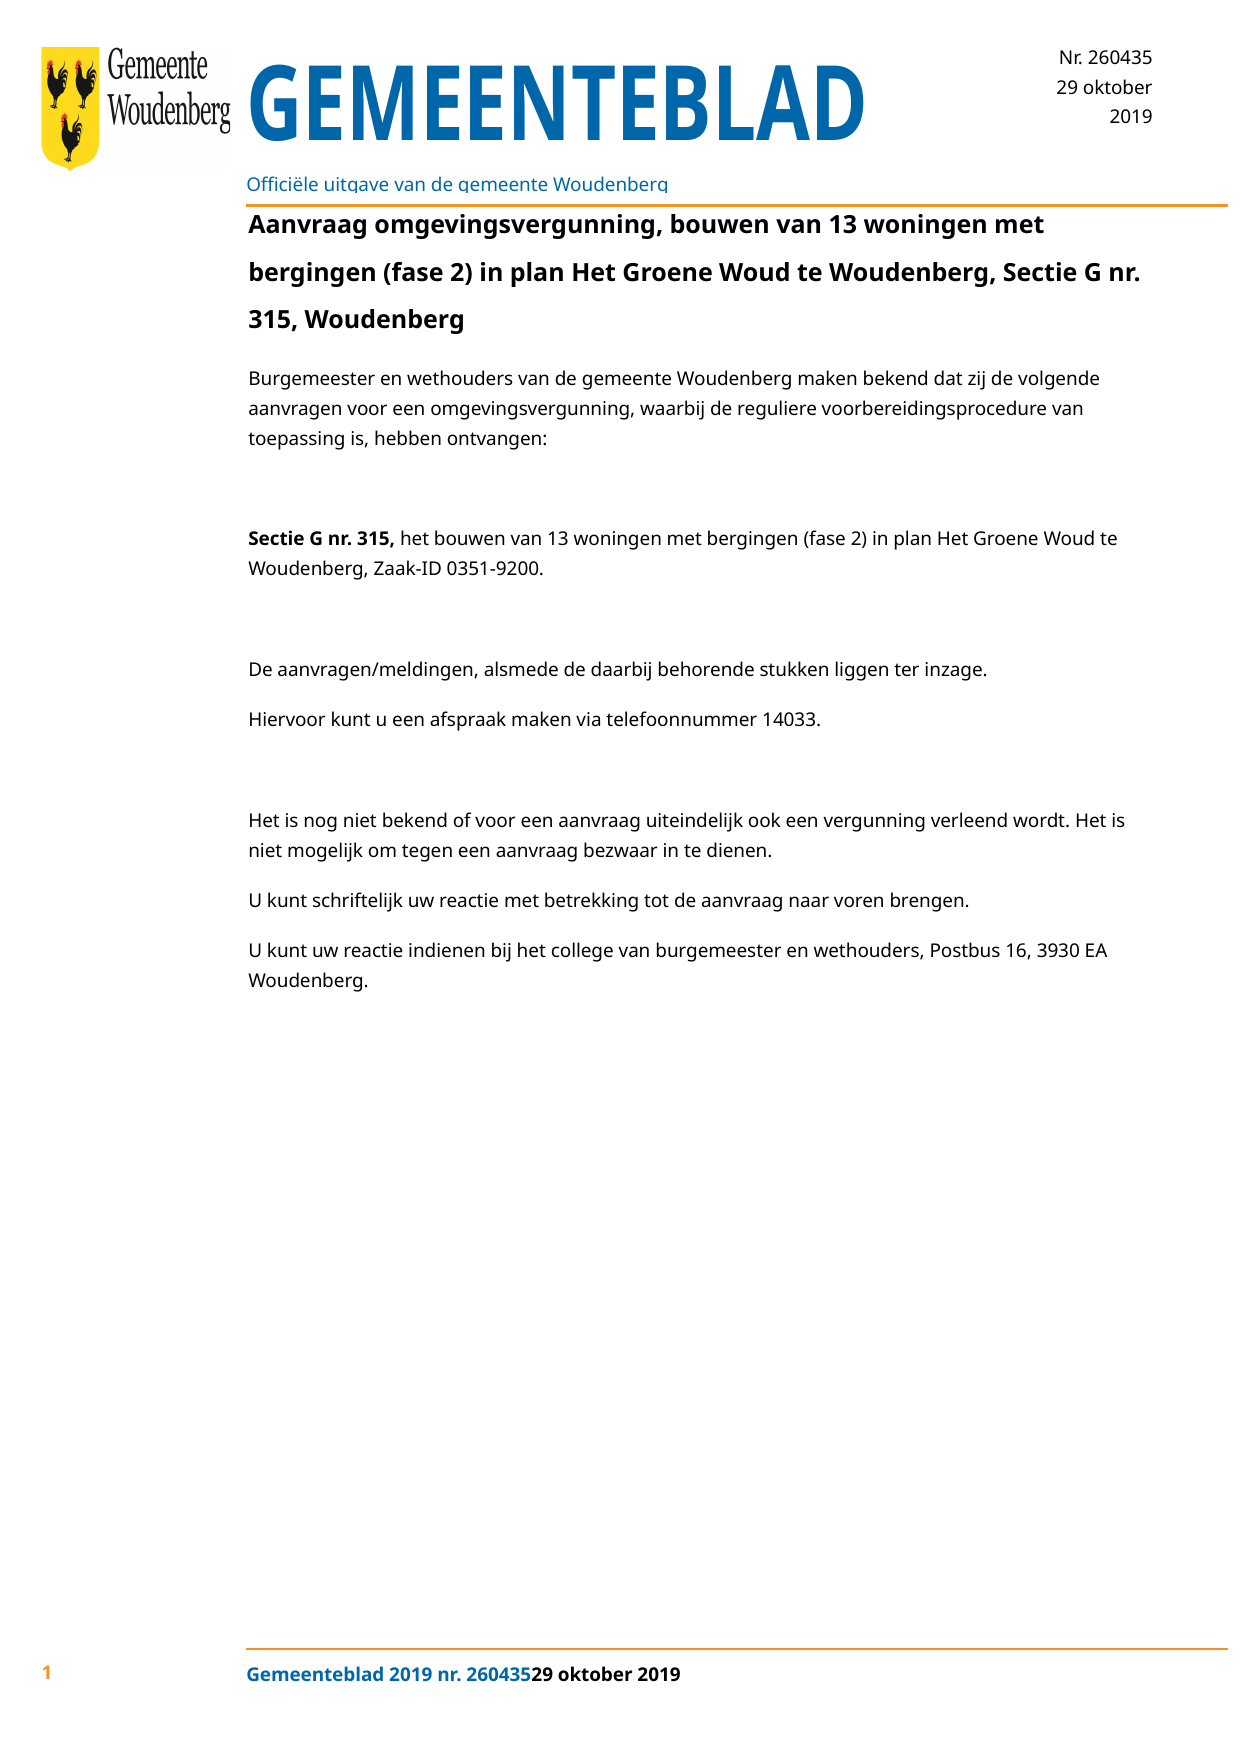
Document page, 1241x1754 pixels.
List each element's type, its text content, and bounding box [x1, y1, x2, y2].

text Het is nog niet bekend of voor een aanvraag uiteindelijk ook een vergunning verleend wordt. Het is niet mogelijk om tegen een aanvraag bezwaar in te dienen. [248, 807, 1152, 862]
text U kunt schriftelijk uw reactie met betrekking tot de aanvraag naar voren brengen. [248, 887, 1152, 913]
text Aanvraag omgevingsvergunning, bouwen van 13 woningen met bergingen (fase 2) in plan Het Groene Woud te Woudenberg, Sectie G nr. 315, Woudenberg [248, 207, 1152, 336]
picture [41, 47, 231, 172]
text Burgemeester en wethouders van de gemeente Woudenberg maken bekend dat zij de volgende aanvragen voor een omgevingsvergunning, waarbij de reguliere voorbereidingsprocedure van toepassing is, hebben ontvangen: [248, 366, 1152, 450]
text Hiervoor kunt u een afspraak maken via telefoonnummer 14033. [248, 706, 1152, 732]
text U kunt uw reactie indienen bij het college van burgemeester en wethouders, Postbus 16, 3930 EA Woudenberg. [248, 938, 1152, 993]
text Sectie G nr. 315, het bouwen van 13 woningen met bergingen (fase 2) in plan Het Groene Woud te Woudenberg, Zaak-ID 0351-9200. [248, 526, 1152, 581]
text De aanvragen/meldingen, alsmede de daarbij behorende stukken liggen ter inzage. [248, 656, 1152, 682]
